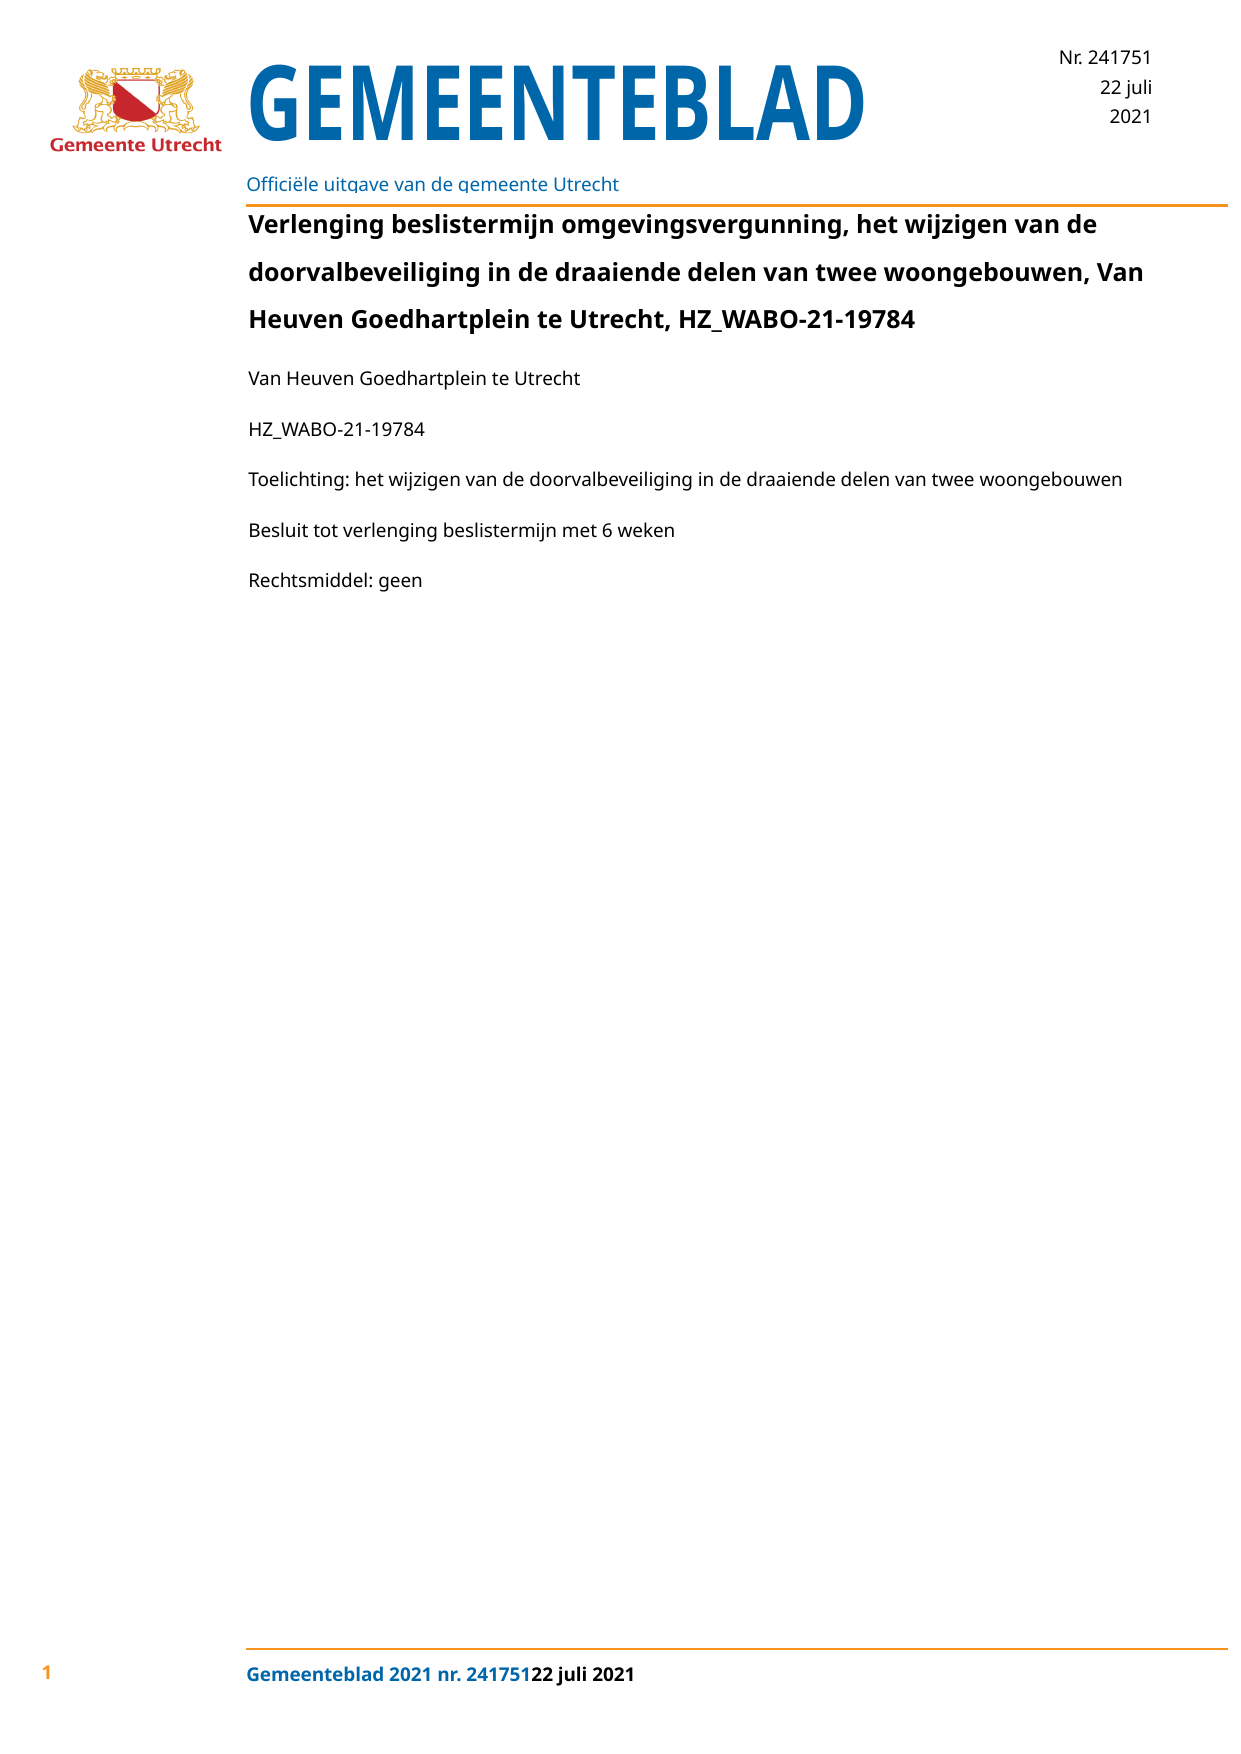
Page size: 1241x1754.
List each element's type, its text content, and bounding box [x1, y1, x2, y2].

text Besluit tot verlenging beslistermijn met 6 weken [248, 517, 1152, 542]
text Van Heuven Goedhartplein te Utrecht [248, 366, 1152, 391]
text Verlenging beslistermijn omgevingsvergunning, het wijzigen van de doorvalbeveiliging in de draaiende delen van twee woongebouwen, Van Heuven Goedhartplein te Utrecht, HZ_WABO-21-19784 [248, 207, 1152, 336]
text Rechtsmiddel: geen [248, 567, 1152, 593]
text HZ_WABO-21-19784 [248, 416, 1152, 442]
picture [41, 47, 231, 172]
text Toelichting: het wijzigen van de doorvalbeveiliging in de draaiende delen van twee woongebouwen [248, 466, 1152, 492]
